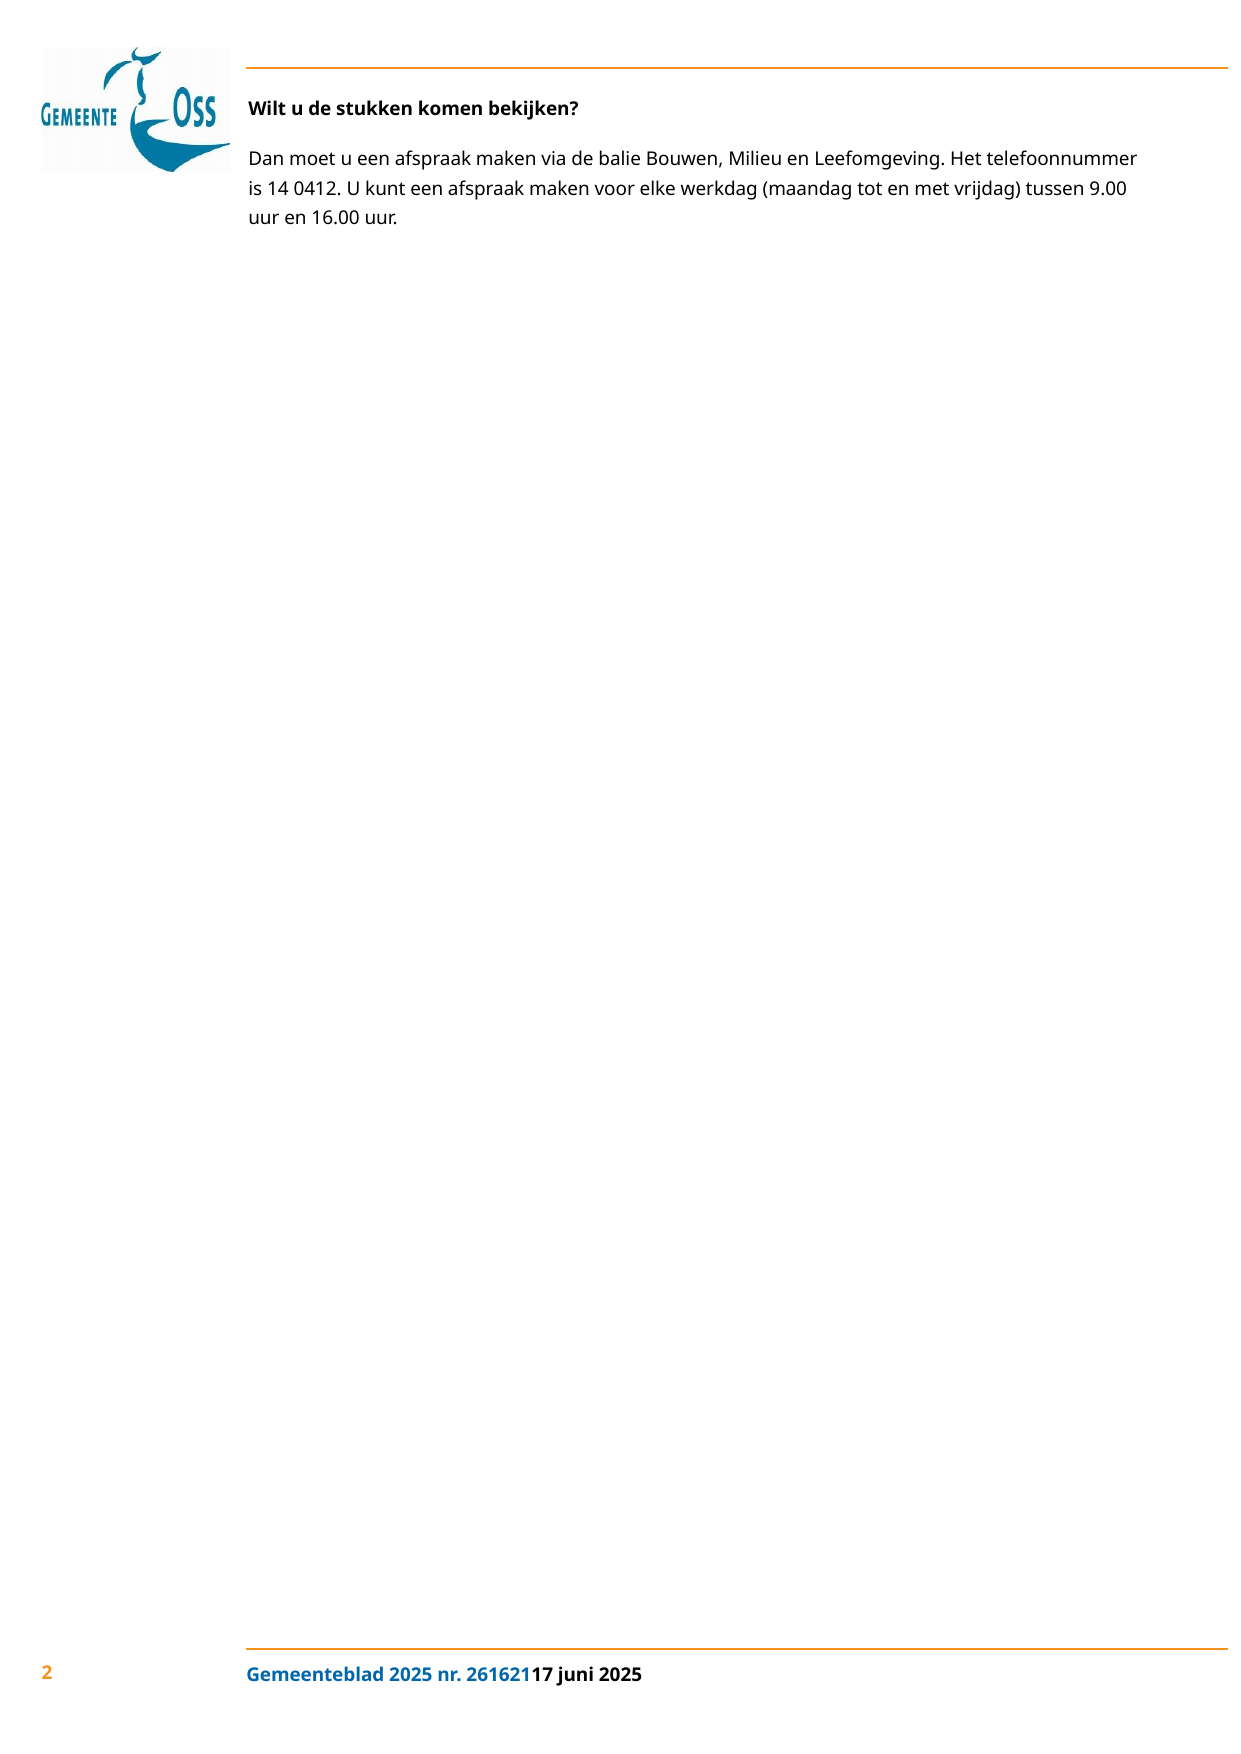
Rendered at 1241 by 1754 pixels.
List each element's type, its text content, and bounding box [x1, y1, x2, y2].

text Wilt u de stukken komen bekijken? [248, 95, 1152, 121]
picture [41, 47, 231, 172]
text Dan moet u een afspraak maken via de balie Bouwen, Milieu en Leefomgeving. Het telefoonnummer is 14 0412. U kunt een afspraak maken voor elke werkdag (maandag tot en met vrijdag) tussen 9.00 uur en 16.00 uur. [248, 145, 1152, 230]
